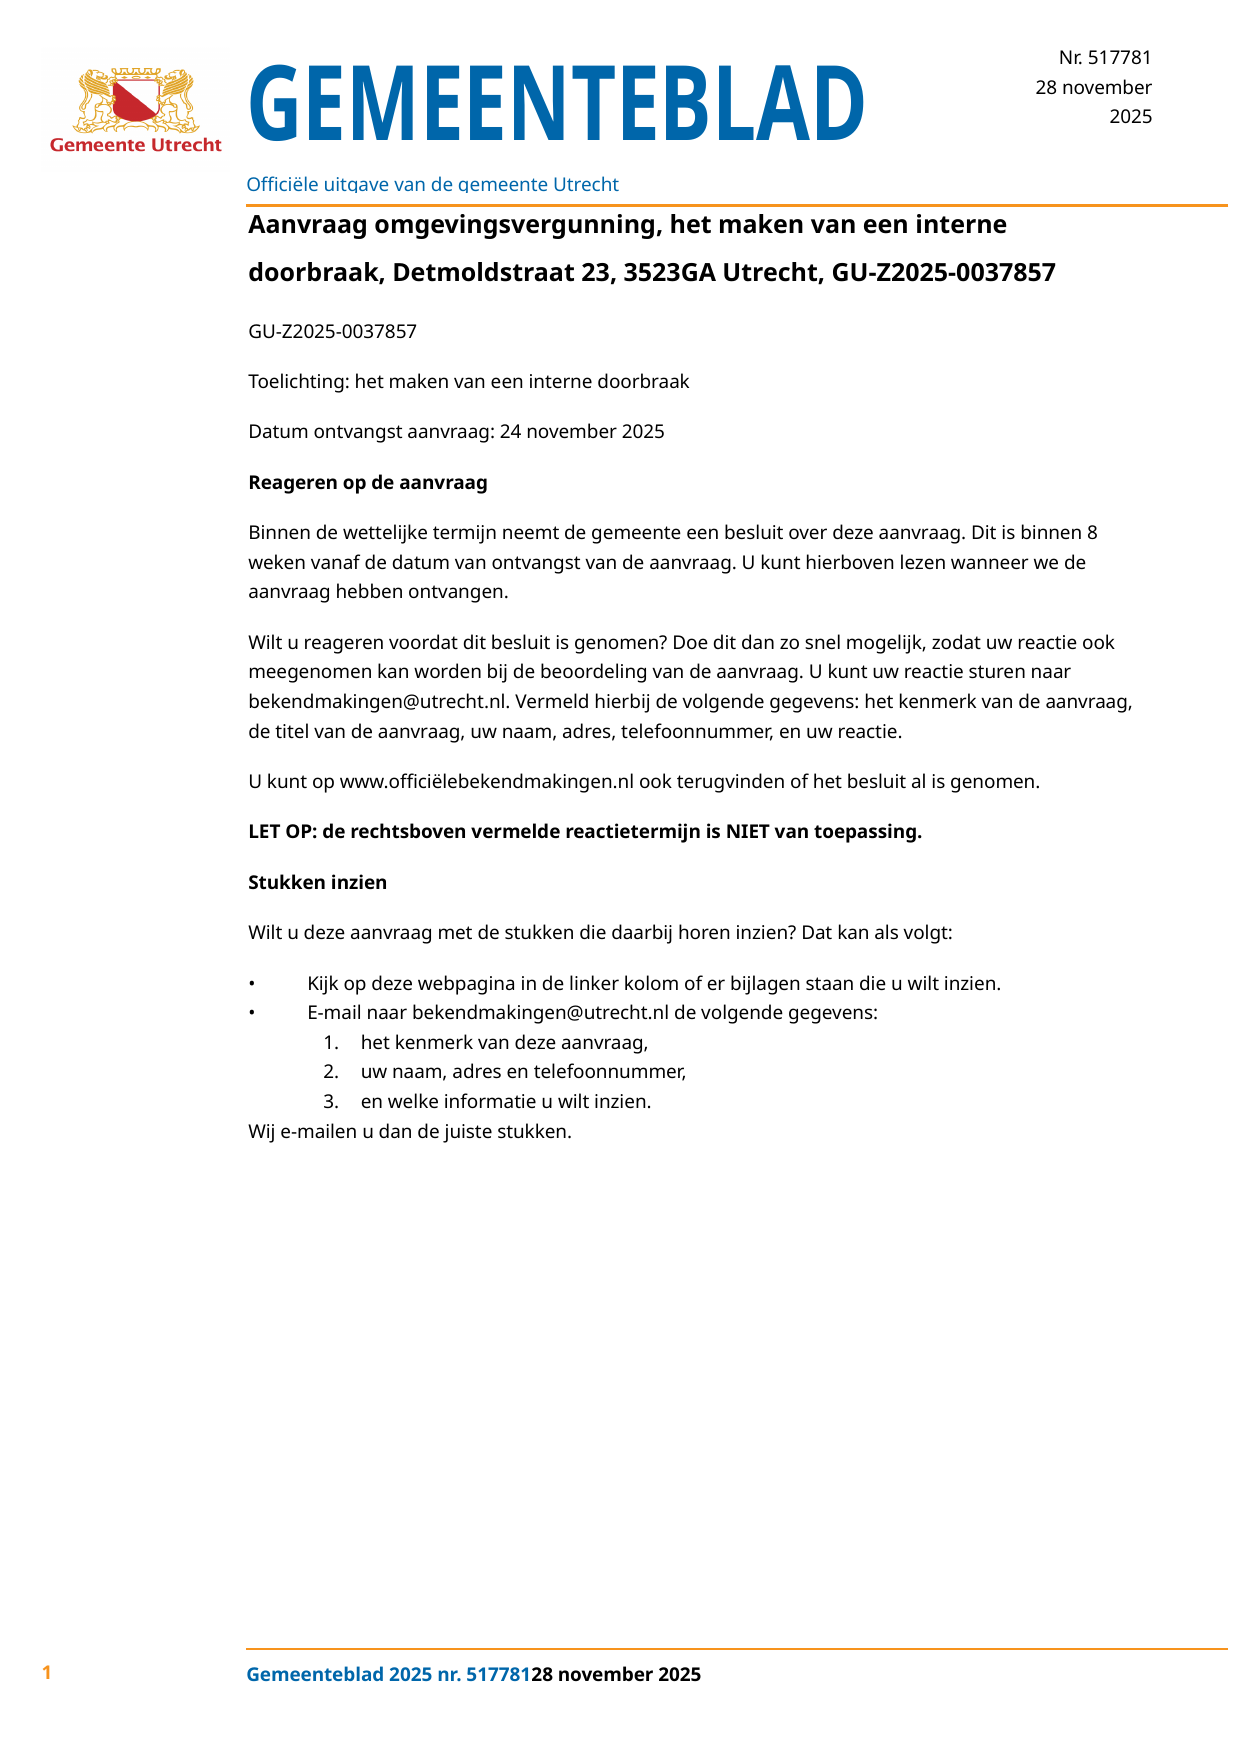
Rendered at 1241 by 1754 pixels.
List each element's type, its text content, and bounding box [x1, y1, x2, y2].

text U kunt op www.officiëlebekendmakingen.nl ook terugvinden of het besluit al is genomen. [248, 768, 1152, 794]
text Datum ontvangst aanvraag: 24 november 2025 [248, 419, 1152, 444]
text Wij e-mailen u dan de juiste stukken. [248, 1118, 1152, 1144]
text LET OP: de rechtsboven vermelde reactietermijn is NIET van toepassing. [248, 819, 1152, 844]
text GU-Z2025-0037857 [248, 318, 1152, 344]
text Aanvraag omgevingsvergunning, het maken van een interne doorbraak, Detmoldstraat 23, 3523GA Utrecht, GU-Z2025-0037857 [248, 207, 1152, 288]
text Reageren op de aanvraag [248, 469, 1152, 495]
text Toelichting: het maken van een interne doorbraak [248, 368, 1152, 394]
list E-mail naar bekendmakingen@utrecht.nl de volgende gegevens: [248, 999, 1152, 1025]
list het kenmerk van deze aanvraag, [323, 1029, 1152, 1055]
list en welke informatie u wilt inzien. [323, 1088, 1152, 1114]
text Binnen de wettelijke termijn neemt de gemeente een besluit over deze aanvraag. Dit is binnen 8 weken vanaf de datum van ontvangst van de aanvraag. U kunt hierboven lezen wanneer we de aanvraag hebben ontvangen. [248, 519, 1152, 604]
text Stukken inzien [248, 869, 1152, 895]
text Wilt u reageren voordat dit besluit is genomen? Doe dit dan zo snel mogelijk, zodat uw reactie ook meegenomen kan worden bij de beoordeling van de aanvraag. U kunt uw reactie sturen naar bekendmakingen@utrecht.nl. Vermeld hierbij de volgende gegevens: het kenmerk van de aanvraag, de titel van de aanvraag, uw naam, adres, telefoonnummer, en uw reactie. [248, 629, 1152, 744]
text Wilt u deze aanvraag met de stukken die daarbij horen inzien? Dat kan als volgt: [248, 919, 1152, 945]
list Kijk op deze webpagina in de linker kolom of er bijlagen staan die u wilt inzien. [248, 970, 1152, 996]
picture [41, 47, 231, 172]
list uw naam, adres en telefoonnummer, [323, 1059, 1152, 1084]
